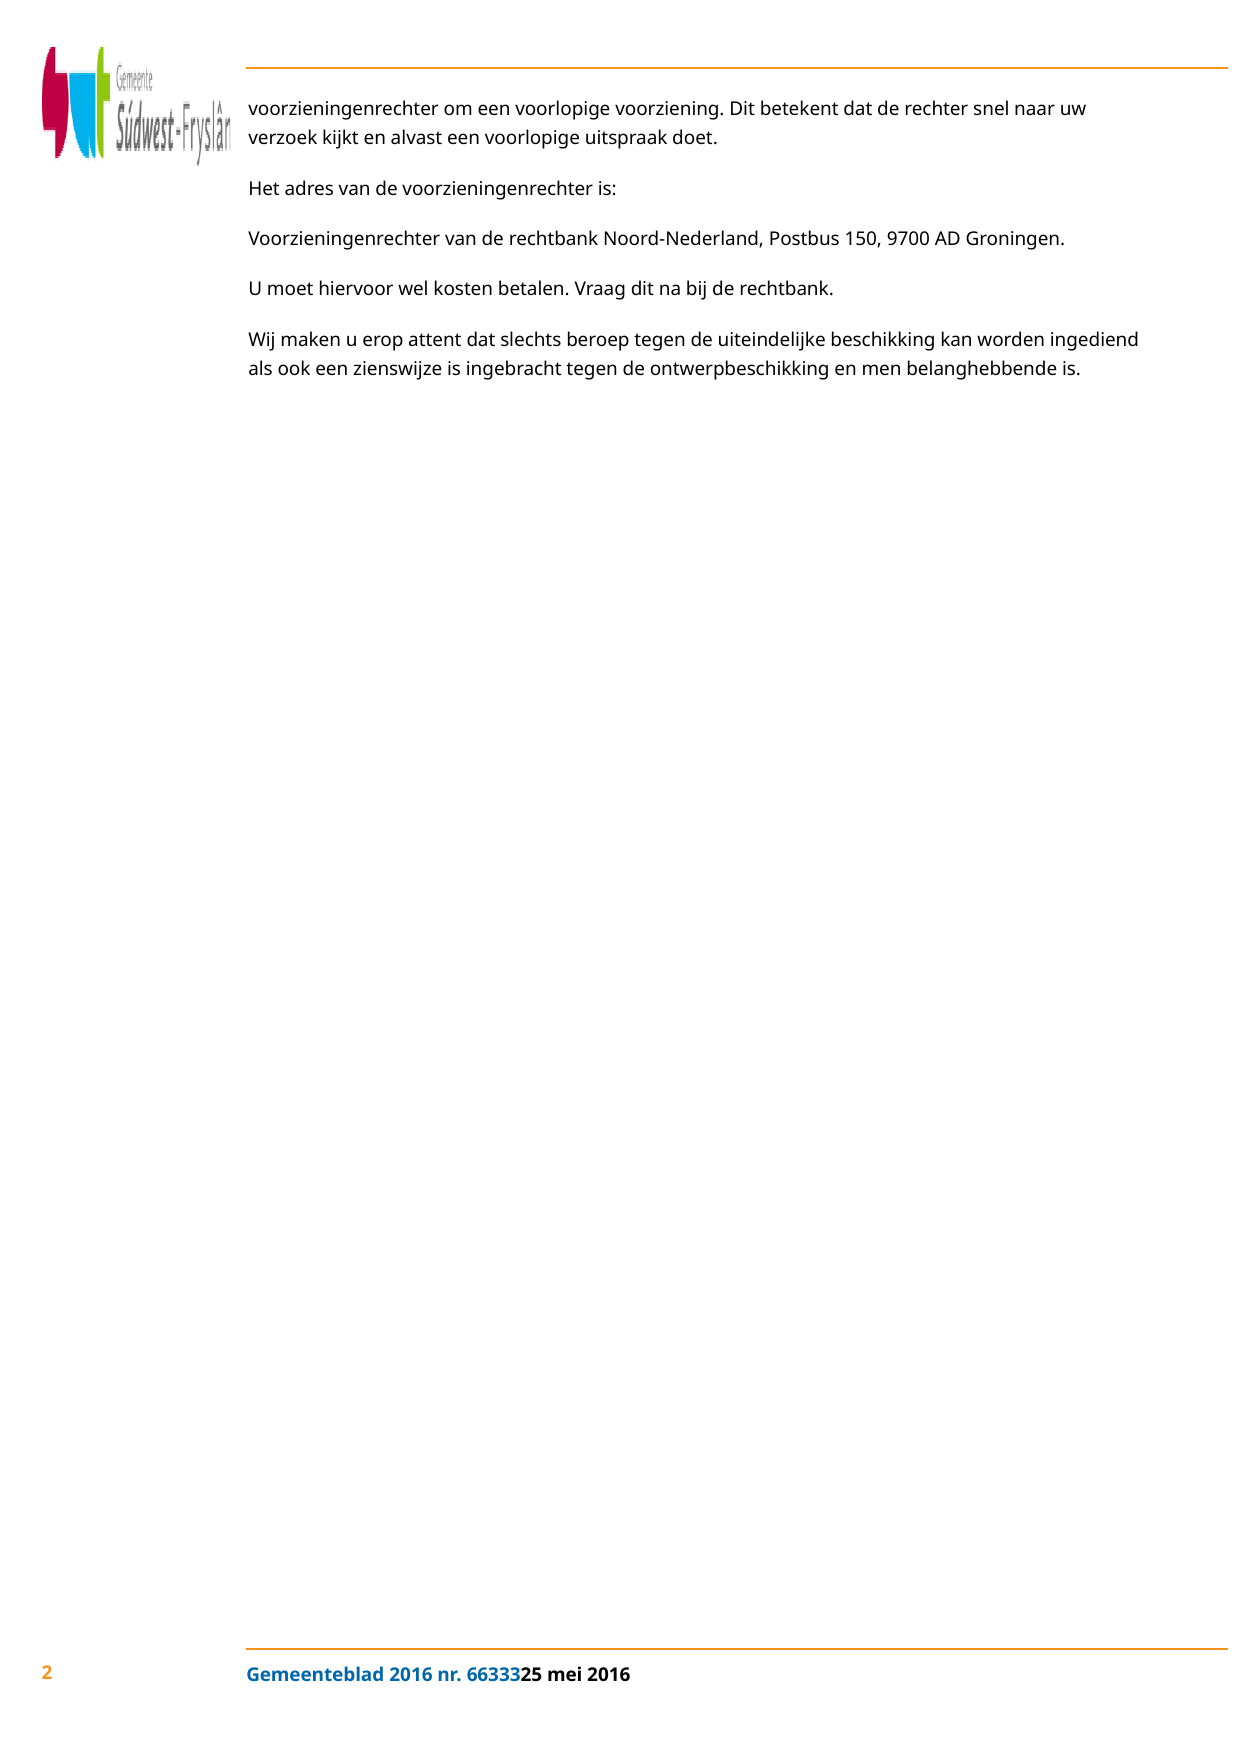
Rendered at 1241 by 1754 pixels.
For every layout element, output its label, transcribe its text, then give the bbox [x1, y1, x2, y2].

text Wij maken u erop attent dat slechts beroep tegen de uiteindelijke beschikking kan worden ingediend als ook een zienswijze is ingebracht tegen de ontwerpbeschikking en men belanghebbende is. [248, 326, 1152, 381]
text Voorzieningenrechter van de rechtbank Noord-Nederland, Postbus 150, 9700 AD Groningen. [248, 225, 1152, 251]
picture [41, 47, 231, 172]
text U moet hiervoor wel kosten betalen. Vraag dit na bij de rechtbank. [248, 276, 1152, 301]
text voorzieningenrechter om een voorlopige voorziening. Dit betekent dat de rechter snel naar uw verzoek kijkt en alvast een voorlopige uitspraak doet. [248, 95, 1152, 150]
text Het adres van de voorzieningenrechter is: [248, 175, 1152, 201]
